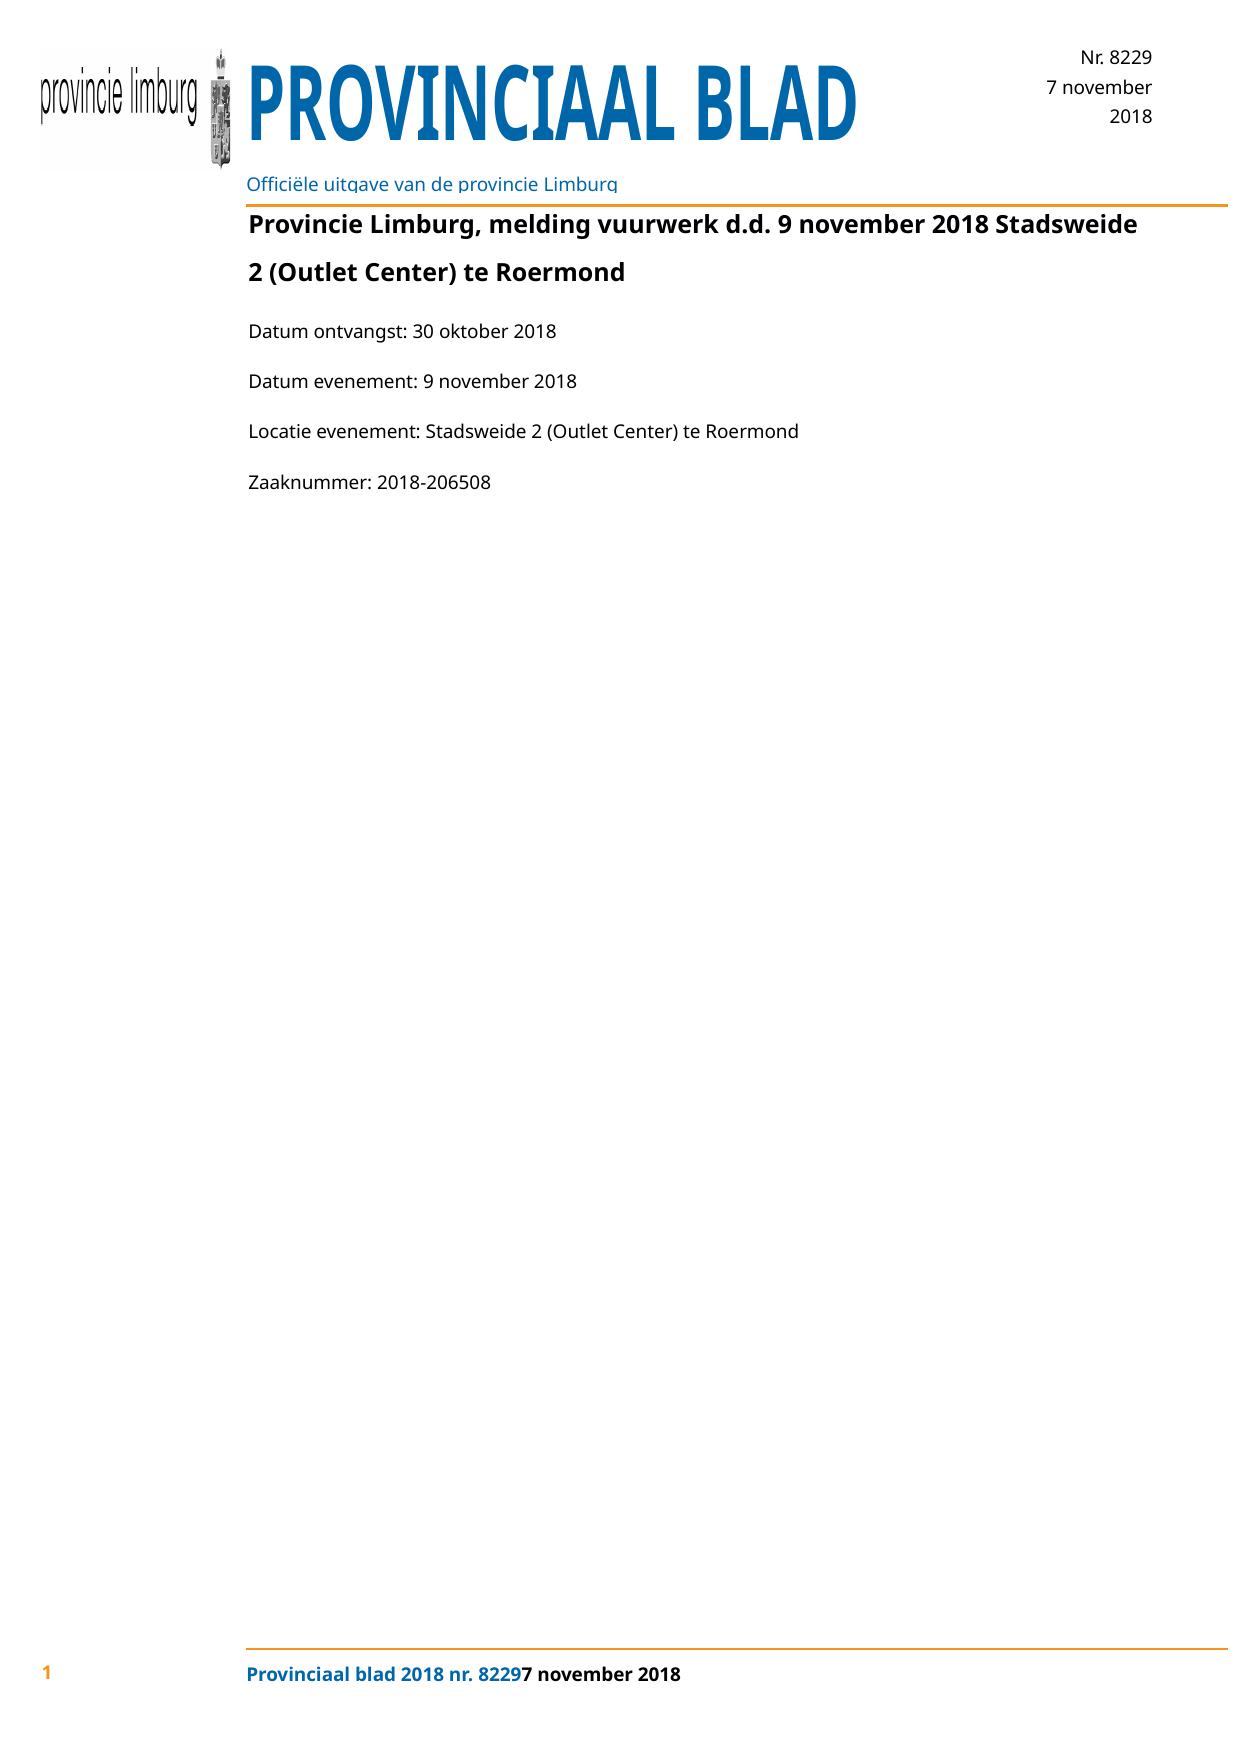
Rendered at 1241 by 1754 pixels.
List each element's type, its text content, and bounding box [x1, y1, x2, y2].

text Zaaknummer: 2018-206508 [248, 469, 1152, 495]
text Datum evenement: 9 november 2018 [248, 368, 1152, 394]
text Provincie Limburg, melding vuurwerk d.d. 9 november 2018 Stadsweide 2 (Outlet Center) te Roermond [248, 207, 1152, 288]
picture [41, 47, 231, 172]
text Datum ontvangst: 30 oktober 2018 [248, 318, 1152, 344]
text Locatie evenement: Stadsweide 2 (Outlet Center) te Roermond [248, 419, 1152, 444]
